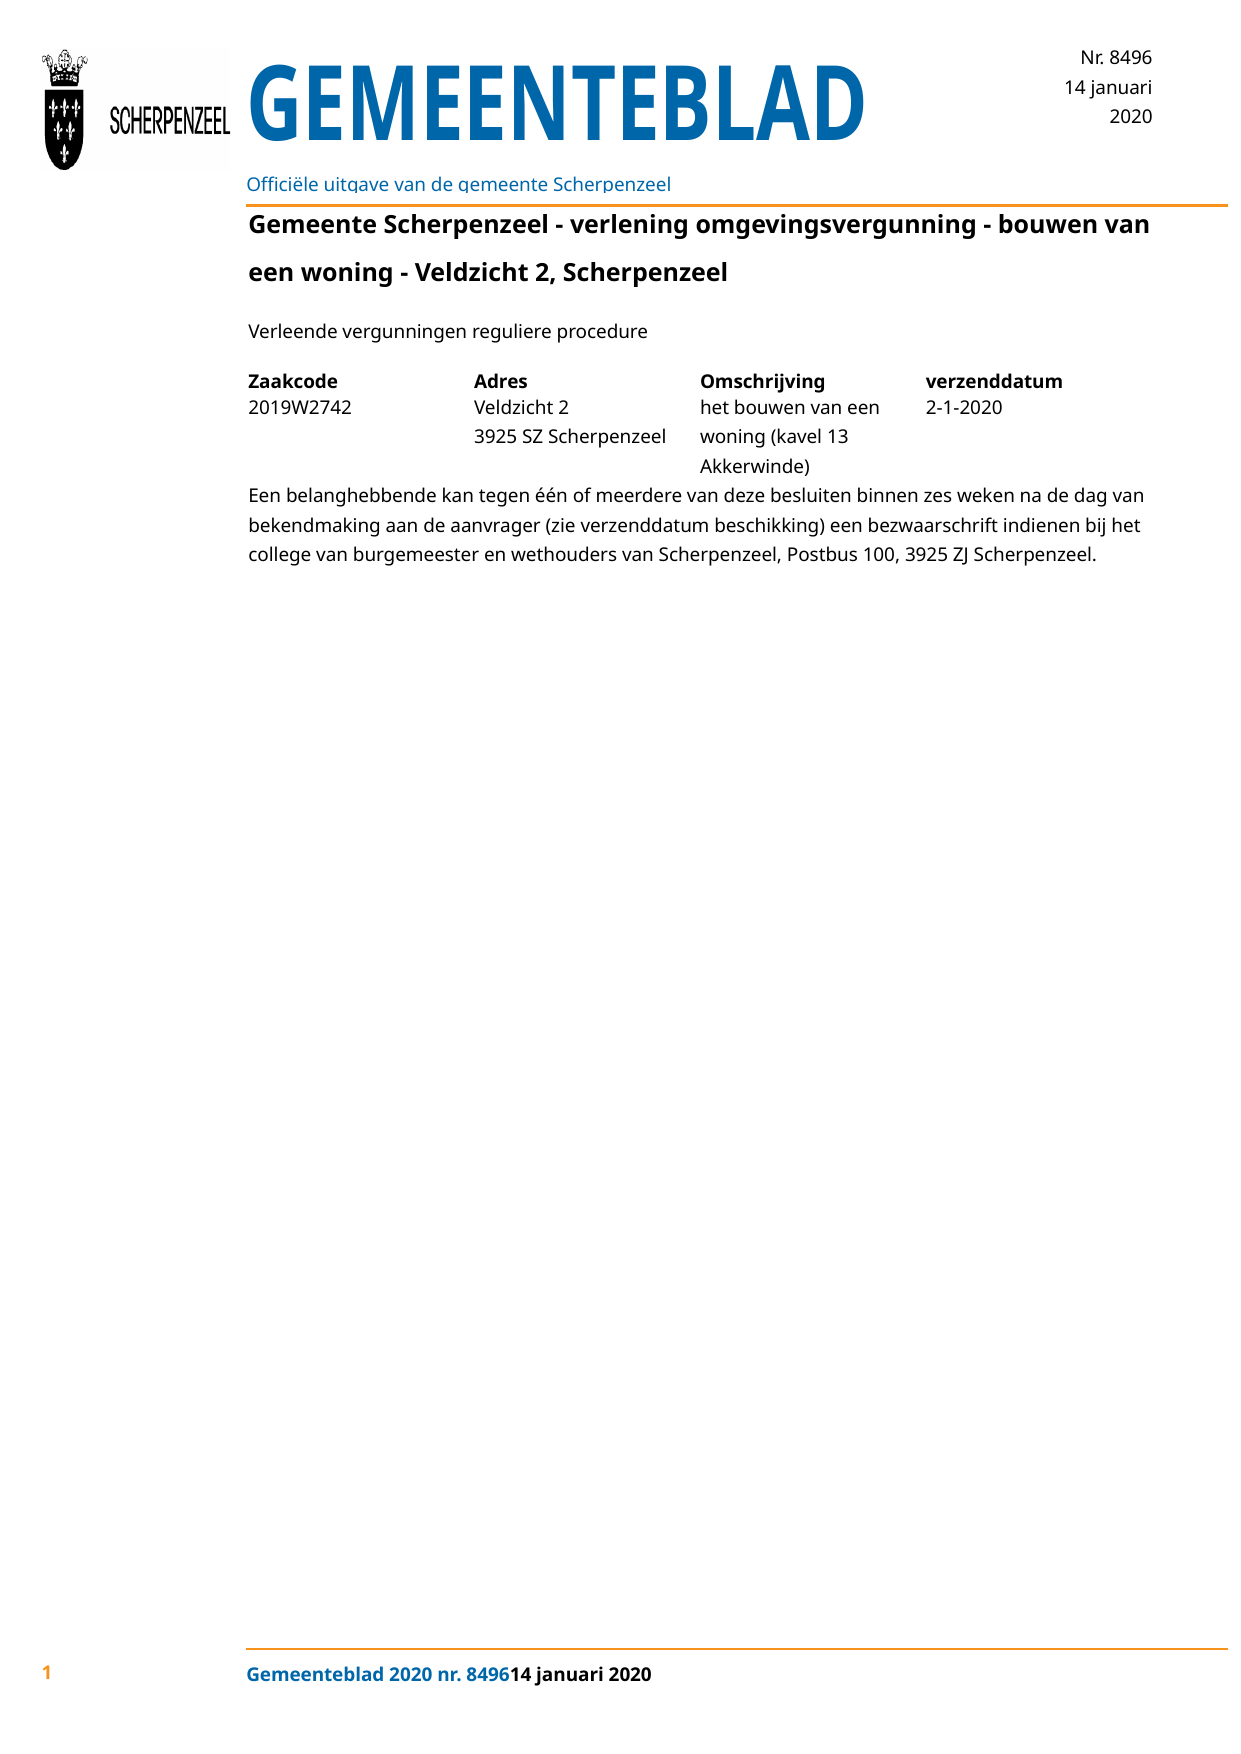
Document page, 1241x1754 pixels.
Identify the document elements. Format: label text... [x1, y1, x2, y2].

table_header verzenddatum [926, 369, 1152, 394]
table_cell Veldzicht 2 3925 SZ Scherpenzeel [474, 394, 700, 479]
table_header Omschrijving [700, 369, 926, 394]
text Gemeente Scherpenzeel - verlening omgevingsvergunning - bouwen van een woning - Veldzicht 2, Scherpenzeel [248, 207, 1152, 288]
table_header Adres [474, 369, 700, 394]
table_cell het bouwen van een woning (kavel 13 Akkerwinde) [700, 394, 926, 479]
text Een belanghebbende kan tegen één of meerdere van deze besluiten binnen zes weken na de dag van bekendmaking aan de aanvrager (zie verzenddatum beschikking) een bezwaarschrift indienen bij het college van burgemeester en wethouders van Scherpenzeel, Postbus 100, 3925 ZJ Scherpenzeel. [248, 482, 1152, 567]
table_cell 2019W2742 [248, 394, 474, 479]
text Verleende vergunningen reguliere procedure [248, 318, 1152, 344]
table_cell 2-1-2020 [926, 394, 1152, 479]
table_header Zaakcode [248, 369, 474, 394]
picture [41, 47, 231, 172]
